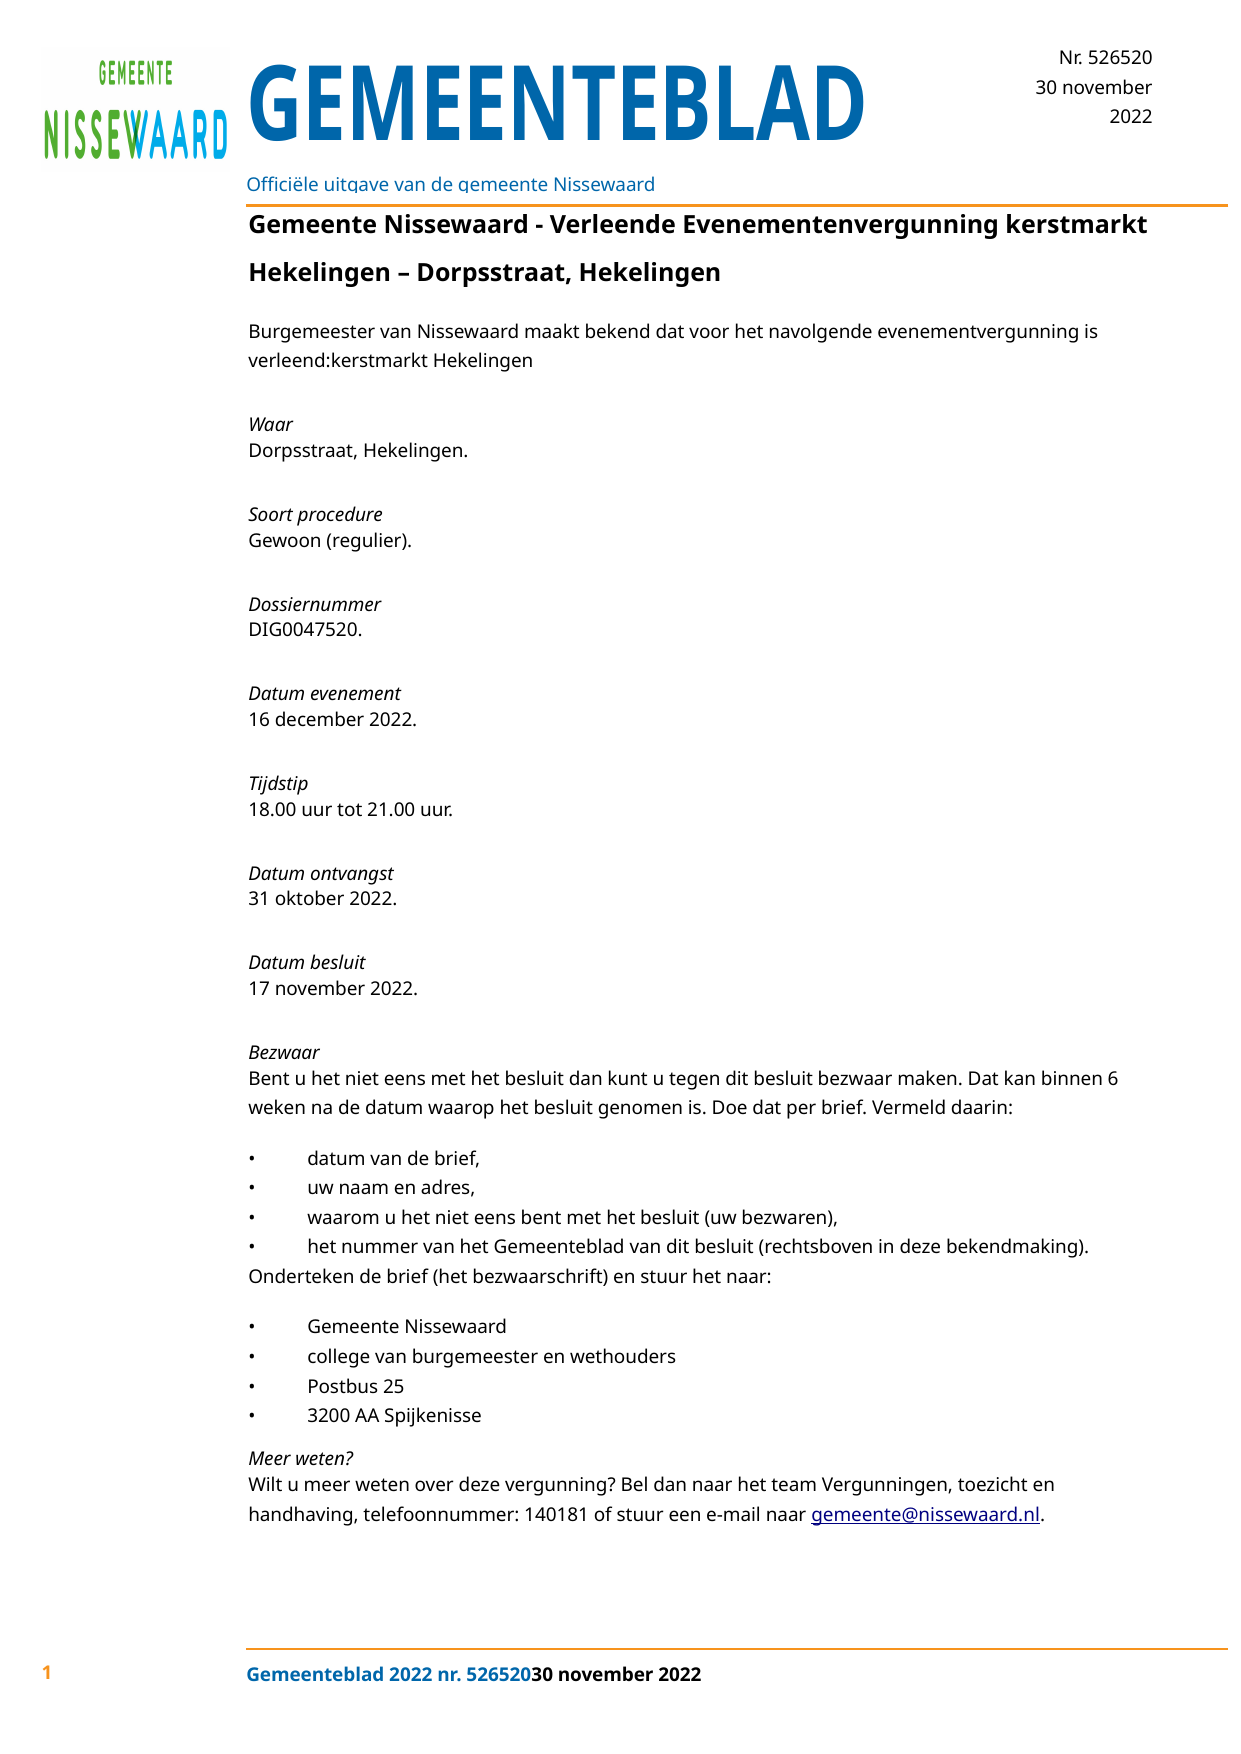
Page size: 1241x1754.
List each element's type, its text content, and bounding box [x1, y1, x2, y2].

text Bezwaar [248, 1039, 1152, 1065]
text Dossiernummer [248, 591, 1152, 617]
picture [41, 47, 231, 172]
text 31 oktober 2022. [248, 886, 1152, 911]
list datum van de brief, [248, 1145, 1152, 1171]
text Dorpsstraat, Hekelingen. [248, 437, 1152, 463]
text Burgemeester van Nissewaard maakt bekend dat voor het navolgende evenementvergunning is verleend:kerstmarkt Hekelingen [248, 318, 1152, 373]
text Waar [248, 411, 1152, 437]
list waarom u het niet eens bent met het besluit (uw bezwaren), [248, 1204, 1152, 1230]
list het nummer van het Gemeenteblad van dit besluit (rechtsboven in deze bekendmaking). [248, 1234, 1152, 1259]
text Meer weten? [248, 1446, 1152, 1471]
text Gewoon (regulier). [248, 527, 1152, 553]
list Gemeente Nissewaard [248, 1314, 1152, 1339]
text Wilt u meer weten over deze vergunning? Bel dan naar het team Vergunningen, toezicht en handhaving, telefoonnummer: 140181 of stuur een e-mail naar gemeente@nissewaard.nl. [248, 1471, 1152, 1527]
text Datum ontvangst [248, 860, 1152, 886]
text 17 november 2022. [248, 975, 1152, 1001]
text Onderteken de brief (het bezwaarschrift) en stuur het naar: [248, 1263, 1152, 1289]
list 3200 AA Spijkenisse [248, 1402, 1152, 1428]
text Datum evenement [248, 681, 1152, 706]
text Soort procedure [248, 501, 1152, 527]
text Gemeente Nissewaard - Verleende Evenementenvergunning kerstmarkt Hekelingen – Dorpsstraat, Hekelingen [248, 207, 1152, 288]
list uw naam en adres, [248, 1174, 1152, 1200]
text Bent u het niet eens met het besluit dan kunt u tegen dit besluit bezwaar maken. Dat kan binnen 6 weken na de datum waarop het besluit genomen is. Doe dat per brief. Vermeld daarin: [248, 1065, 1152, 1120]
text 16 december 2022. [248, 706, 1152, 732]
text 18.00 uur tot 21.00 uur. [248, 796, 1152, 822]
list Postbus 25 [248, 1373, 1152, 1399]
text Tijdstip [248, 770, 1152, 796]
text Datum besluit [248, 949, 1152, 975]
list college van burgemeester en wethouders [248, 1343, 1152, 1369]
text DIG0047520. [248, 617, 1152, 642]
